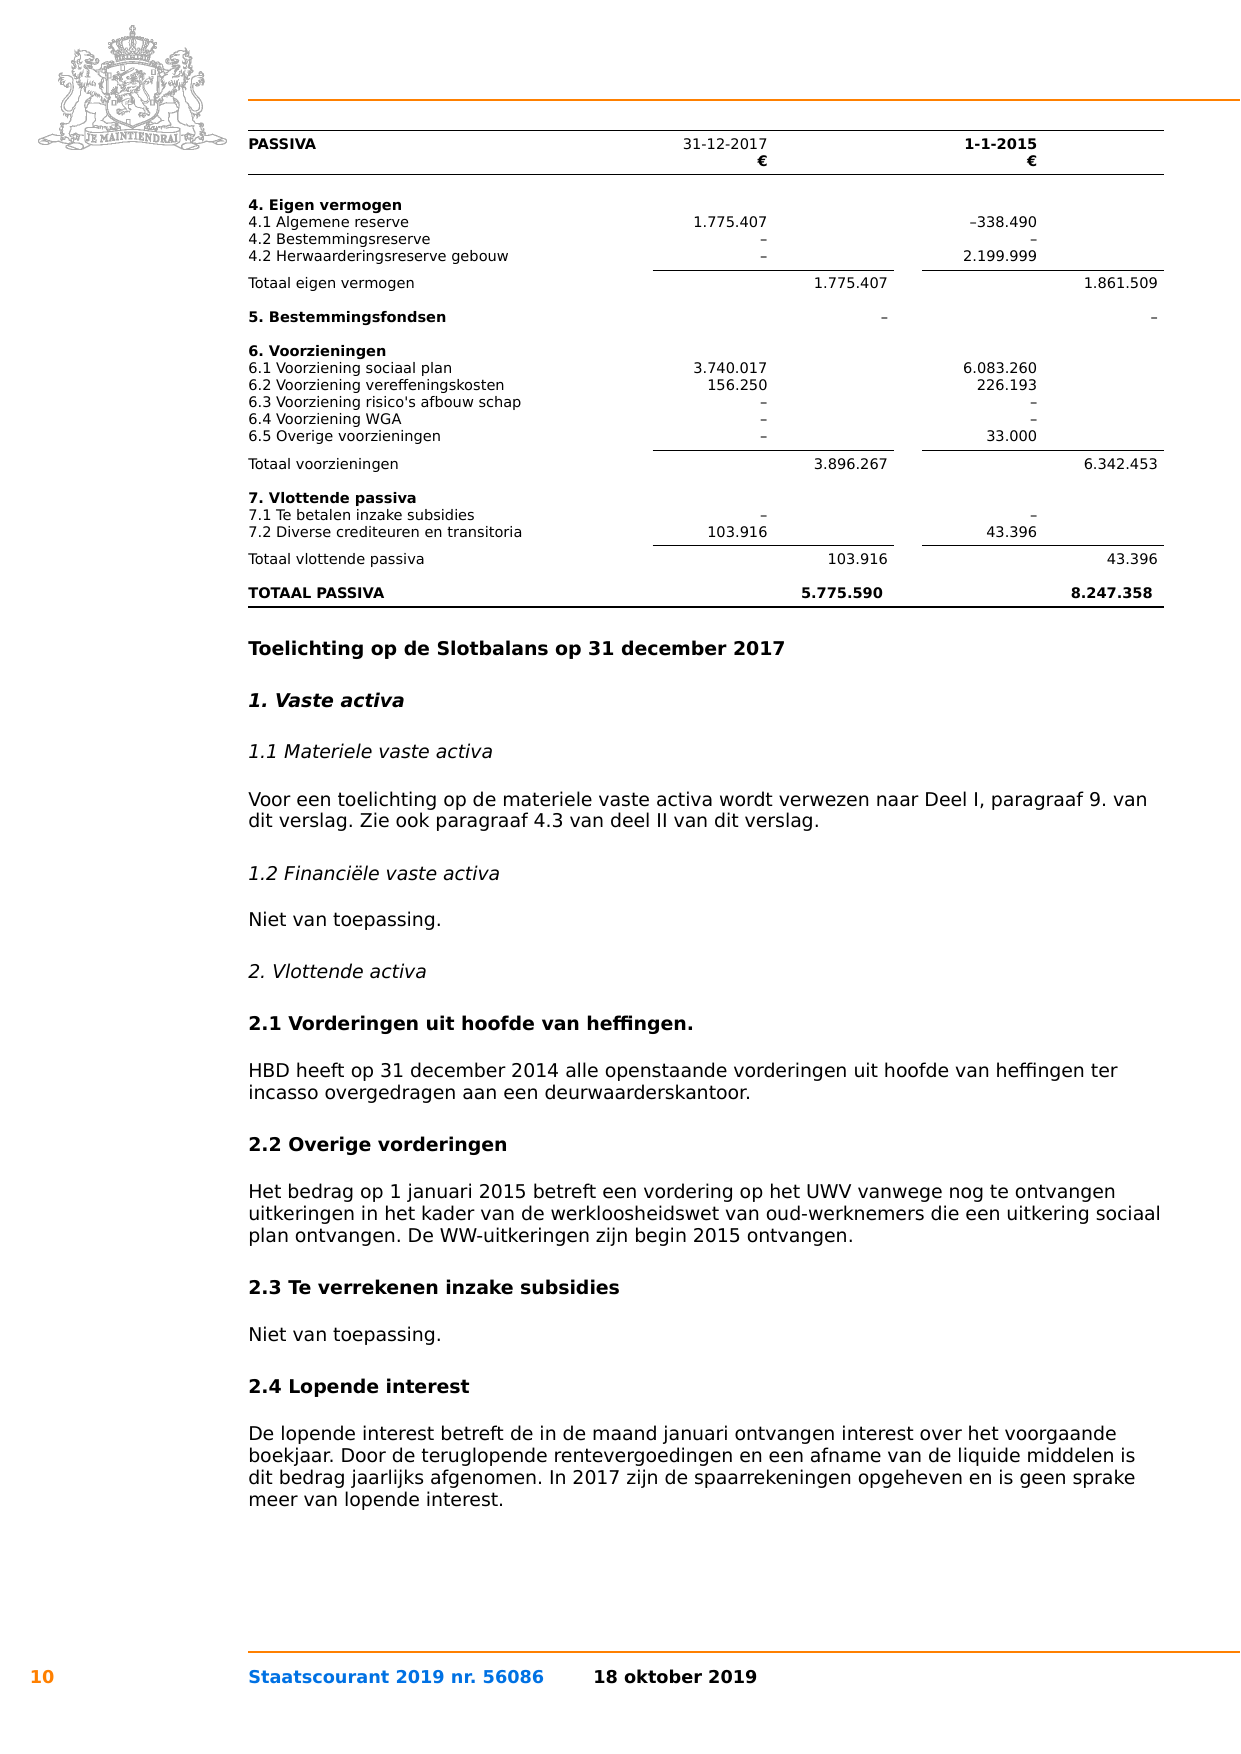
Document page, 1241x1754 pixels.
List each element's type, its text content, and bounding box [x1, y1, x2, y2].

table_cell [773, 490, 894, 506]
table_cell [894, 360, 922, 377]
table_cell [653, 271, 773, 292]
table_cell – [1043, 309, 1163, 326]
table_cell 103.916 [773, 546, 894, 568]
table_cell 43.396 [922, 524, 1043, 545]
table_cell [894, 585, 922, 606]
table_cell [922, 175, 1043, 197]
table_cell [653, 309, 773, 326]
table_cell [1043, 568, 1163, 585]
picture [38, 25, 227, 150]
subtitle 2.2 Overige vorderingen [248, 1134, 1163, 1156]
table_cell [894, 292, 922, 309]
table_cell 3.740.017 [653, 360, 773, 377]
table_cell [653, 585, 773, 606]
table_cell 5.775.590 [773, 585, 894, 606]
table_cell –338.490 [922, 214, 1043, 231]
table_cell – [653, 506, 773, 523]
table_cell [922, 326, 1043, 343]
table_cell € [653, 153, 773, 174]
table_cell [1043, 360, 1163, 377]
table_cell Totaal vlottende passiva [248, 545, 652, 568]
text HBD heeft op 31 december 2014 alle openstaande vorderingen uit hoofde van heffingen ter incasso overgedragen aan een deurwaarderskantoor. [248, 1060, 1163, 1104]
table_cell [1043, 411, 1163, 428]
subtitle 1. Vaste activa [248, 689, 1163, 711]
table_cell 6. Voorzieningen [248, 343, 652, 360]
table_cell 1.861.509 [1043, 271, 1163, 292]
table_cell [773, 524, 894, 545]
table_cell 6.2 Voorziening vereffeningskosten [248, 377, 652, 394]
table_cell 6.342.453 [1043, 451, 1163, 472]
table_cell 33.000 [922, 428, 1043, 450]
table_cell 8.247.358 [1043, 585, 1163, 606]
table_cell [773, 506, 894, 523]
table_cell [922, 309, 1043, 326]
table_cell [1043, 473, 1163, 489]
table_cell [894, 490, 922, 506]
table_cell 7.2 Diverse crediteuren en transitoria [248, 524, 652, 545]
table_cell [894, 428, 922, 450]
table_cell 1.775.407 [653, 214, 773, 231]
table_cell [773, 153, 894, 174]
table_cell [773, 214, 894, 231]
table_cell 3.896.267 [773, 451, 894, 472]
table_cell [922, 546, 1043, 568]
table_cell [653, 197, 773, 214]
subtitle 1.1 Materiele vaste activa [248, 741, 1163, 763]
table_cell [922, 271, 1043, 292]
table_cell [1043, 248, 1163, 269]
table_cell 4.2 Herwaarderingsreserve gebouw [248, 248, 652, 269]
text Niet van toepassing. [248, 1324, 1163, 1346]
table_header 31-12-2017 [653, 131, 773, 153]
table_cell [248, 568, 652, 585]
table_cell [894, 506, 922, 523]
table_cell [922, 451, 1043, 472]
table_cell [894, 326, 922, 343]
table_cell 43.396 [1043, 546, 1163, 568]
subtitle 2.4 Lopende interest [248, 1376, 1163, 1398]
table_cell [894, 524, 922, 545]
table_header [773, 131, 894, 153]
table_header PASSIVA [248, 131, 652, 153]
subtitle 2.3 Te verrekenen inzake subsidies [248, 1277, 1163, 1299]
table_cell 6.3 Voorziening risico's afbouw schap [248, 394, 652, 411]
table_cell [922, 292, 1043, 309]
table_cell [922, 473, 1043, 489]
table_cell [1043, 326, 1163, 343]
table_cell [1043, 292, 1163, 309]
table_cell [1043, 506, 1163, 523]
table_cell [773, 248, 894, 269]
table_cell TOTAAL PASSIVA [248, 585, 652, 606]
subtitle 2.1 Vorderingen uit hoofde van heffingen. [248, 1013, 1163, 1035]
table_cell 6.5 Overige voorzieningen [248, 428, 652, 450]
table_cell [773, 411, 894, 428]
table_cell [773, 197, 894, 214]
table_cell 6.1 Voorziening sociaal plan [248, 360, 652, 377]
table_cell [248, 292, 652, 309]
table_cell [894, 377, 922, 394]
table_cell [248, 153, 652, 174]
table_header [894, 131, 922, 153]
table_cell [922, 585, 1043, 606]
table_cell 6.083.260 [922, 360, 1043, 377]
table_cell 1.775.407 [773, 271, 894, 292]
table_cell – [922, 231, 1043, 248]
table_cell [1043, 343, 1163, 360]
table_cell [773, 292, 894, 309]
table_cell – [773, 309, 894, 326]
table_cell 7. Vlottende passiva [248, 490, 652, 506]
table_cell [653, 326, 773, 343]
table_cell [894, 248, 922, 269]
text Voor een toelichting op de materiele vaste activa wordt verwezen naar Deel I, paragraaf 9. van dit verslag. Zie ook paragraaf 4.3 van deel II van dit verslag. [248, 788, 1163, 832]
table_cell – [653, 248, 773, 269]
text Niet van toepassing. [248, 909, 1163, 931]
table_cell 2.199.999 [922, 248, 1043, 269]
table_cell [894, 545, 922, 568]
table_cell [894, 214, 922, 231]
table_cell 103.916 [653, 524, 773, 545]
table_cell [894, 450, 922, 472]
table_cell [894, 231, 922, 248]
table_cell – [653, 411, 773, 428]
subtitle 2. Vlottende activa [248, 961, 1163, 983]
table_cell [1043, 153, 1163, 174]
table_cell – [922, 411, 1043, 428]
table_cell 4. Eigen vermogen [248, 197, 652, 214]
table_cell [922, 568, 1043, 585]
table_cell [653, 451, 773, 472]
table_cell [922, 490, 1043, 506]
table_cell [653, 568, 773, 585]
table_cell – [653, 428, 773, 450]
table_cell 226.193 [922, 377, 1043, 394]
table_cell [653, 343, 773, 360]
table_cell [1043, 197, 1163, 214]
table_cell Totaal eigen vermogen [248, 270, 652, 292]
subtitle 1.2 Financiële vaste activa [248, 862, 1163, 884]
table_cell [1043, 175, 1163, 197]
table_cell [894, 153, 922, 174]
table_cell [894, 175, 922, 197]
table_cell [653, 546, 773, 568]
table_cell [1043, 490, 1163, 506]
table_cell [248, 473, 652, 489]
table_cell 4.2 Bestemmingsreserve [248, 231, 652, 248]
table_cell Totaal voorzieningen [248, 450, 652, 472]
table_cell [773, 473, 894, 489]
table_cell [653, 490, 773, 506]
table_cell [1043, 377, 1163, 394]
table_cell [894, 394, 922, 411]
table_header [1043, 131, 1163, 153]
table_cell [653, 292, 773, 309]
table_cell [773, 231, 894, 248]
table_cell – [922, 506, 1043, 523]
table_cell [773, 326, 894, 343]
text De lopende interest betreft de in de maand januari ontvangen interest over het voorgaande boekjaar. Door de teruglopende rentevergoedingen en een afname van de liquide middelen is dit bedrag jaarlijks afgenomen. In 2017 zijn de spaarrekeningen opgeheven en is geen sprake meer van lopende interest. [248, 1423, 1163, 1511]
table_cell 156.250 [653, 377, 773, 394]
table_cell – [653, 231, 773, 248]
table_cell [773, 343, 894, 360]
table_cell [773, 394, 894, 411]
table_cell [773, 568, 894, 585]
table_cell [248, 175, 652, 197]
table_cell – [653, 394, 773, 411]
table_cell [773, 428, 894, 450]
table_cell [1043, 524, 1163, 545]
table_header 1-1-2015 [922, 131, 1043, 153]
table_cell [922, 197, 1043, 214]
table_cell 4.1 Algemene reserve [248, 214, 652, 231]
table_cell [922, 343, 1043, 360]
table_cell [1043, 394, 1163, 411]
table_cell – [922, 394, 1043, 411]
table_cell [1043, 214, 1163, 231]
table_cell [894, 411, 922, 428]
table_cell [894, 473, 922, 489]
table_cell 7.1 Te betalen inzake subsidies [248, 506, 652, 523]
table_cell [1043, 428, 1163, 450]
table_cell [773, 175, 894, 197]
table_cell € [922, 153, 1043, 174]
table_cell [773, 360, 894, 377]
text Het bedrag op 1 januari 2015 betreft een vordering op het UWV vanwege nog te ontvangen uitkeringen in het kader van de werkloosheidswet van oud-werknemers die een uitkering sociaal plan ontvangen. De WW-uitkeringen zijn begin 2015 ontvangen. [248, 1181, 1163, 1247]
table_cell [894, 270, 922, 292]
table_cell [894, 568, 922, 585]
table_cell [894, 343, 922, 360]
table_cell [894, 309, 922, 326]
subtitle Toelichting op de Slotbalans op 31 december 2017 [248, 637, 1163, 659]
table_cell [653, 175, 773, 197]
table_cell [1043, 231, 1163, 248]
table_cell [248, 326, 652, 343]
table_cell 6.4 Voorziening WGA [248, 411, 652, 428]
table_cell [773, 377, 894, 394]
table_cell 5. Bestemmingsfondsen [248, 309, 652, 326]
table_cell [653, 473, 773, 489]
table_cell [894, 197, 922, 214]
